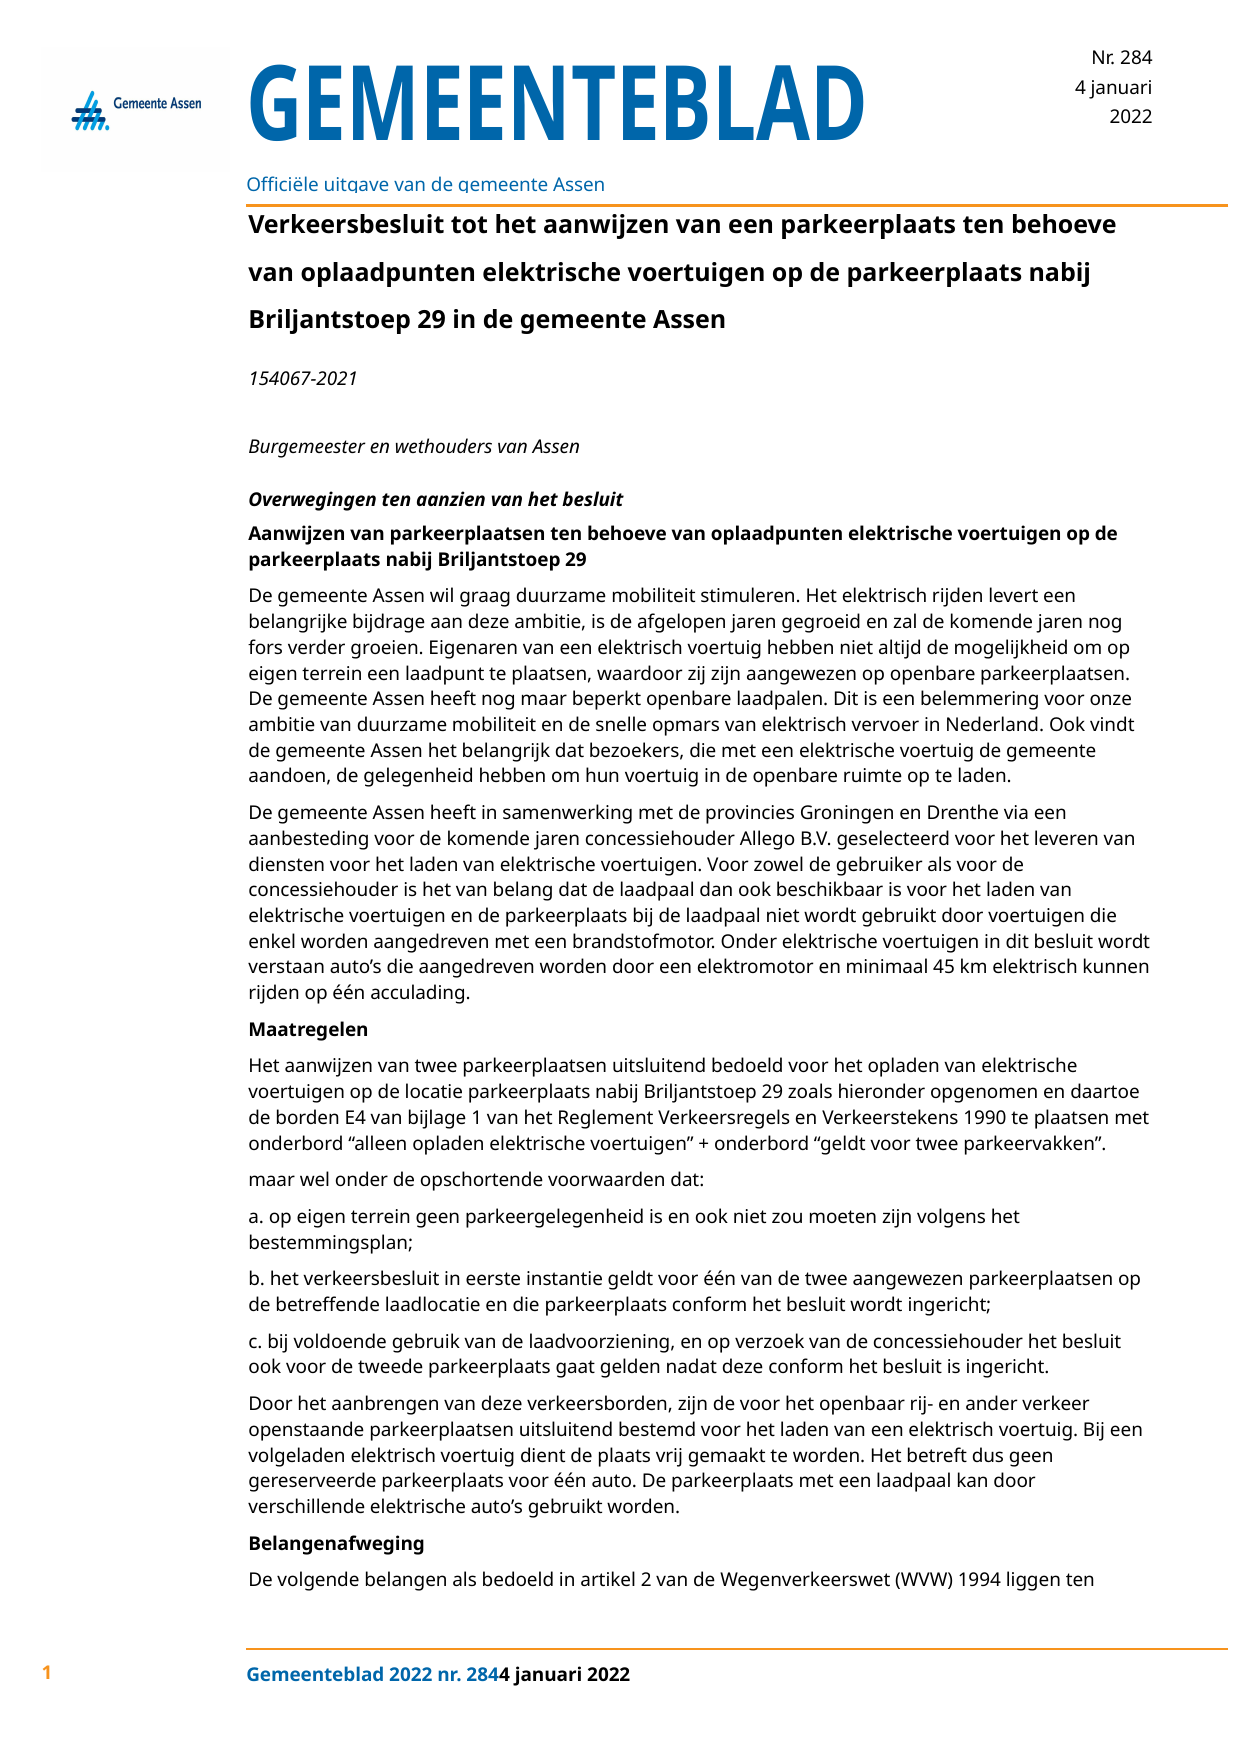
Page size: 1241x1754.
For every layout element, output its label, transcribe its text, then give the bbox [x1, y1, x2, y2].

text b. het verkeersbesluit in eerste instantie geldt voor één van de twee aangewezen parkeerplaatsen op de betreffende laadlocatie en die parkeerplaats conform het besluit wordt ingericht; [248, 1266, 1152, 1317]
text Aanwijzen van parkeerplaatsen ten behoeve van oplaadpunten elektrische voertuigen op de parkeerplaats nabij Briljantstoep 29 [248, 520, 1152, 572]
text Door het aanbrengen van deze verkeersborden, zijn de voor het openbaar rij- en ander verkeer openstaande parkeerplaatsen uitsluitend bestemd voor het laden van een elektrisch voertuig. Bij een volgeladen elektrisch voertuig dient de plaats vrij gemaakt te worden. Het betreft dus geen gereserveerde parkeerplaats voor één auto. De parkeerplaats met een laadpaal kan door verschillende elektrische auto’s gebruikt worden. [248, 1390, 1152, 1519]
text Burgemeester en wethouders van Assen [248, 433, 1152, 459]
text maar wel onder de opschortende voorwaarden dat: [248, 1167, 1152, 1192]
text a. op eigen terrein geen parkeergelegenheid is en ook niet zou moeten zijn volgens het bestemmingsplan; [248, 1203, 1152, 1255]
text c. bij voldoende gebruik van de laadvoorziening, en op verzoek van de concessiehouder het besluit ook voor de tweede parkeerplaats gaat gelden nadat deze conform het besluit is ingericht. [248, 1328, 1152, 1379]
text Belangenafweging [248, 1530, 1152, 1556]
text De gemeente Assen heeft in samenwerking met de provincies Groningen en Drenthe via een aanbesteding voor de komende jaren concessiehouder Allego B.V. geselecteerd voor het leveren van diensten voor het laden van elektrische voertuigen. Voor zowel de gebruiker als voor de concessiehouder is het van belang dat de laadpaal dan ook beschikbaar is voor het laden van elektrische voertuigen en de parkeerplaats bij de laadpaal niet wordt gebruikt door voertuigen die enkel worden aangedreven met een brandstofmotor. Onder elektrische voertuigen in dit besluit wordt verstaan auto’s die aangedreven worden door een elektromotor en minimaal 45 km elektrisch kunnen rijden op één acculading. [248, 799, 1152, 1005]
text Maatregelen [248, 1016, 1152, 1042]
text Het aanwijzen van twee parkeerplaatsen uitsluitend bedoeld voor het opladen van elektrische voertuigen op de locatie parkeerplaats nabij Briljantstoep 29 zoals hieronder opgenomen en daartoe de borden E4 van bijlage 1 van het Reglement Verkeersregels en Verkeerstekens 1990 te plaatsen met onderbord “alleen opladen elektrische voertuigen” + onderbord “geldt voor twee parkeervakken”. [248, 1053, 1152, 1156]
text Overwegingen ten aanzien van het besluit [248, 486, 1152, 512]
text 154067-2021 [248, 366, 1152, 391]
text Verkeersbesluit tot het aanwijzen van een parkeerplaats ten behoeve van oplaadpunten elektrische voertuigen op de parkeerplaats nabij Briljantstoep 29 in de gemeente Assen [248, 207, 1152, 336]
text De volgende belangen als bedoeld in artikel 2 van de Wegenverkeerswet (WVW) 1994 liggen ten [248, 1567, 1152, 1592]
picture [41, 47, 231, 172]
text De gemeente Assen wil graag duurzame mobiliteit stimuleren. Het elektrisch rijden levert een belangrijke bijdrage aan deze ambitie, is de afgelopen jaren gegroeid en zal de komende jaren nog fors verder groeien. Eigenaren van een elektrisch voertuig hebben niet altijd de mogelijkheid om op eigen terrein een laadpunt te plaatsen, waardoor zij zijn aangewezen op openbare parkeerplaatsen. De gemeente Assen heeft nog maar beperkt openbare laadpalen. Dit is een belemmering voor onze ambitie van duurzame mobiliteit en de snelle opmars van elektrisch vervoer in Nederland. Ook vindt de gemeente Assen het belangrijk dat bezoekers, die met een elektrische voertuig de gemeente aandoen, de gelegenheid hebben om hun voertuig in de openbare ruimte op te laden. [248, 582, 1152, 788]
